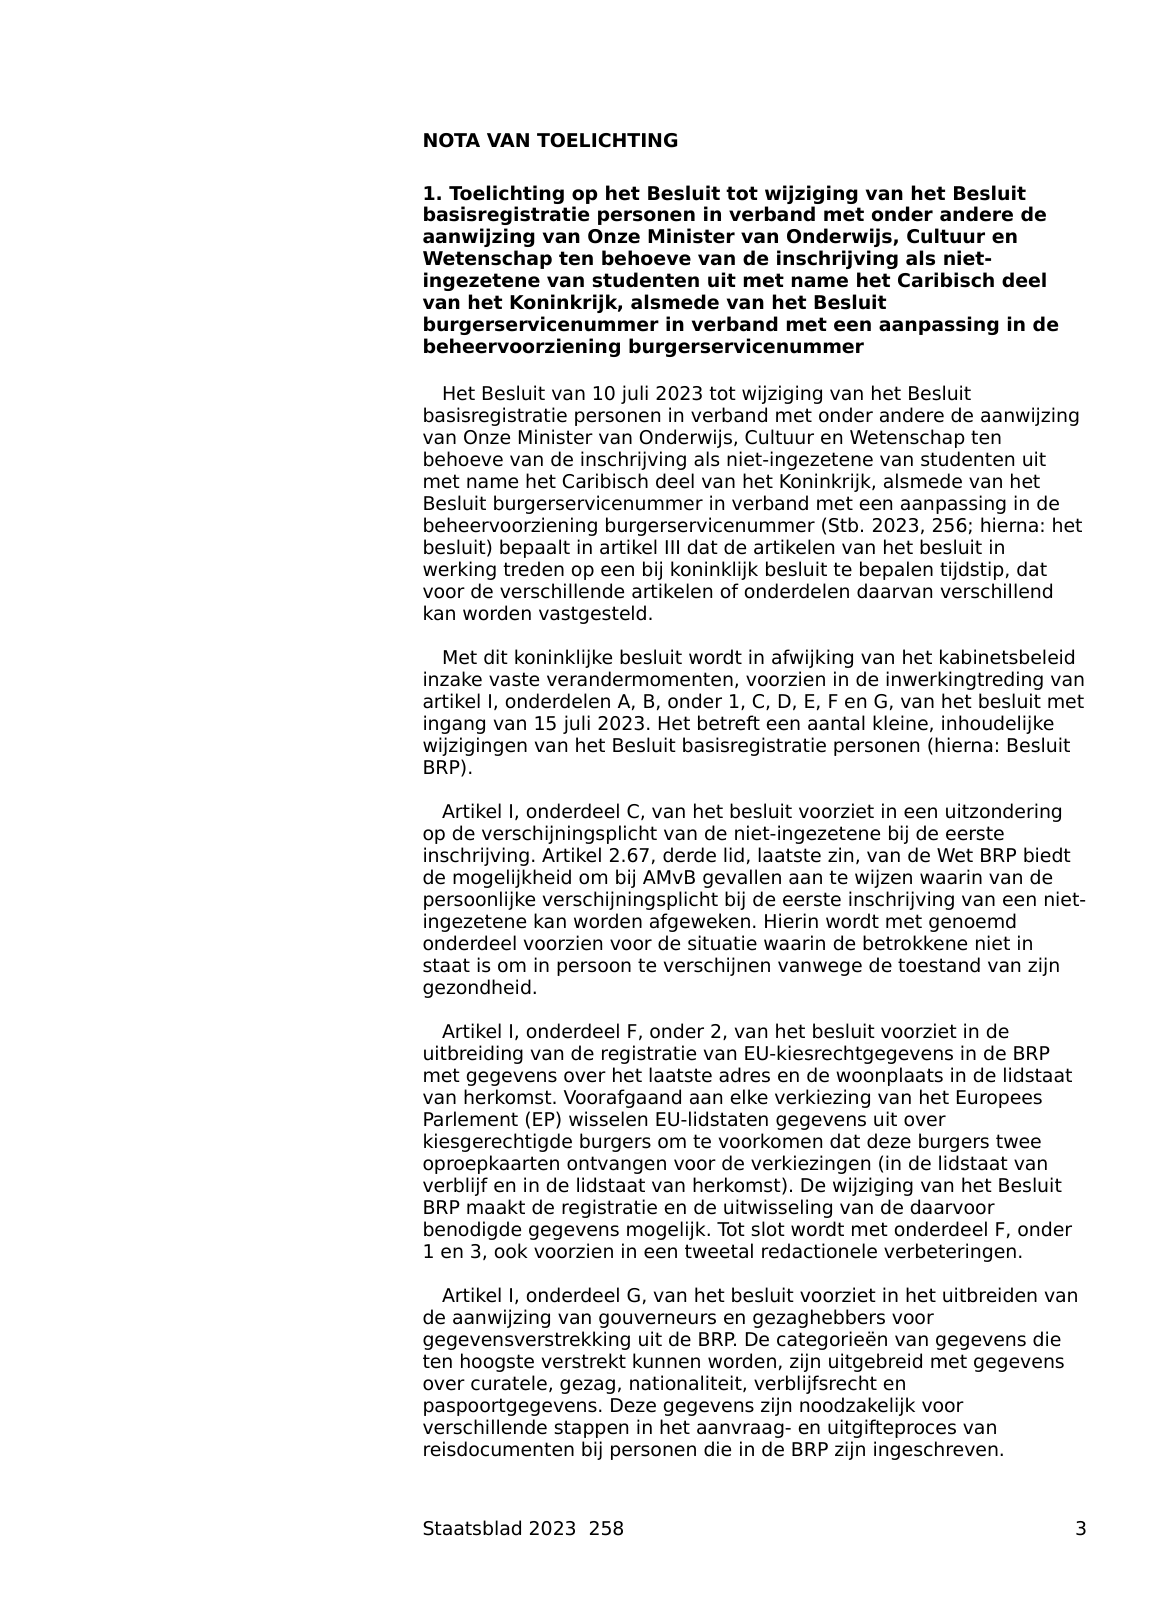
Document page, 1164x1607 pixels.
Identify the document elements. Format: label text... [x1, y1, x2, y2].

text Artikel I, onderdeel G, van het besluit voorziet in het uitbreiden van de aanwijzing van gouverneurs en gezaghebbers voor gegevensverstrekking uit de BRP. De categorieën van gegevens die ten hoogste verstrekt kunnen worden, zijn uitgebreid met gegevens over curatele, gezag, nationaliteit, verblijfsrecht en paspoortgegevens. Deze gegevens zijn noodzakelijk voor verschillende stappen in het aanvraag- en uitgifteproces van reisdocumenten bij personen die in de BRP zijn ingeschreven. [422, 1285, 1087, 1461]
text Artikel I, onderdeel C, van het besluit voorziet in een uitzondering op de verschijningsplicht van de niet-ingezetene bij de eerste inschrijving. Artikel 2.67, derde lid, laatste zin, van de Wet BRP biedt de mogelijkheid om bij AMvB gevallen aan te wijzen waarin van de persoonlijke verschijningsplicht bij de eerste inschrijving van een niet-ingezetene kan worden afgeweken. Hierin wordt met genoemd onderdeel voorzien voor de situatie waarin de betrokkene niet in staat is om in persoon te verschijnen vanwege de toestand van zijn gezondheid. [422, 801, 1087, 999]
text Met dit koninklijke besluit wordt in afwijking van het kabinetsbeleid inzake vaste verandermomenten, voorzien in de inwerkingtreding van artikel I, onderdelen A, B, onder 1, C, D, E, F en G, van het besluit met ingang van 15 juli 2023. Het betreft een aantal kleine, inhoudelijke wijzigingen van het Besluit basisregistratie personen (hierna: Besluit BRP). [422, 647, 1087, 779]
text Artikel I, onderdeel F, onder 2, van het besluit voorziet in de uitbreiding van de registratie van EU-kiesrechtgegevens in de BRP met gegevens over het laatste adres en de woonplaats in de lidstaat van herkomst. Voorafgaand aan elke verkiezing van het Europees Parlement (EP) wisselen EU-lidstaten gegevens uit over kiesgerechtigde burgers om te voorkomen dat deze burgers twee oproepkaarten ontvangen voor de verkiezingen (in de lidstaat van verblijf en in de lidstaat van herkomst). De wijziging van het Besluit BRP maakt de registratie en de uitwisseling van de daarvoor benodigde gegevens mogelijk. Tot slot wordt met onderdeel F, onder 1 en 3, ook voorzien in een tweetal redactionele verbeteringen. [422, 1021, 1087, 1263]
subtitle NOTA VAN TOELICHTING [422, 130, 1087, 152]
text Het Besluit van 10 juli 2023 tot wijziging van het Besluit basisregistratie personen in verband met onder andere de aanwijzing van Onze Minister van Onderwijs, Cultuur en Wetenschap ten behoeve van de inschrijving als niet-ingezetene van studenten uit met name het Caribisch deel van het Koninkrijk, alsmede van het Besluit burgerservicenummer in verband met een aanpassing in de beheervoorziening burgerservicenummer (Stb. 2023, 256; hierna: het besluit) bepaalt in artikel III dat de artikelen van het besluit in werking treden op een bij koninklijk besluit te bepalen tijdstip, dat voor de verschillende artikelen of onderdelen daarvan verschillend kan worden vastgesteld. [422, 383, 1087, 625]
subtitle 1. Toelichting op het Besluit tot wijziging van het Besluit basisregistratie personen in verband met onder andere de aanwijzing van Onze Minister van Onderwijs, Cultuur en Wetenschap ten behoeve van de inschrijving als niet-ingezetene van studenten uit met name het Caribisch deel van het Koninkrijk, alsmede van het Besluit burgerservicenummer in verband met een aanpassing in de beheervoorziening burgerservicenummer [422, 182, 1087, 358]
